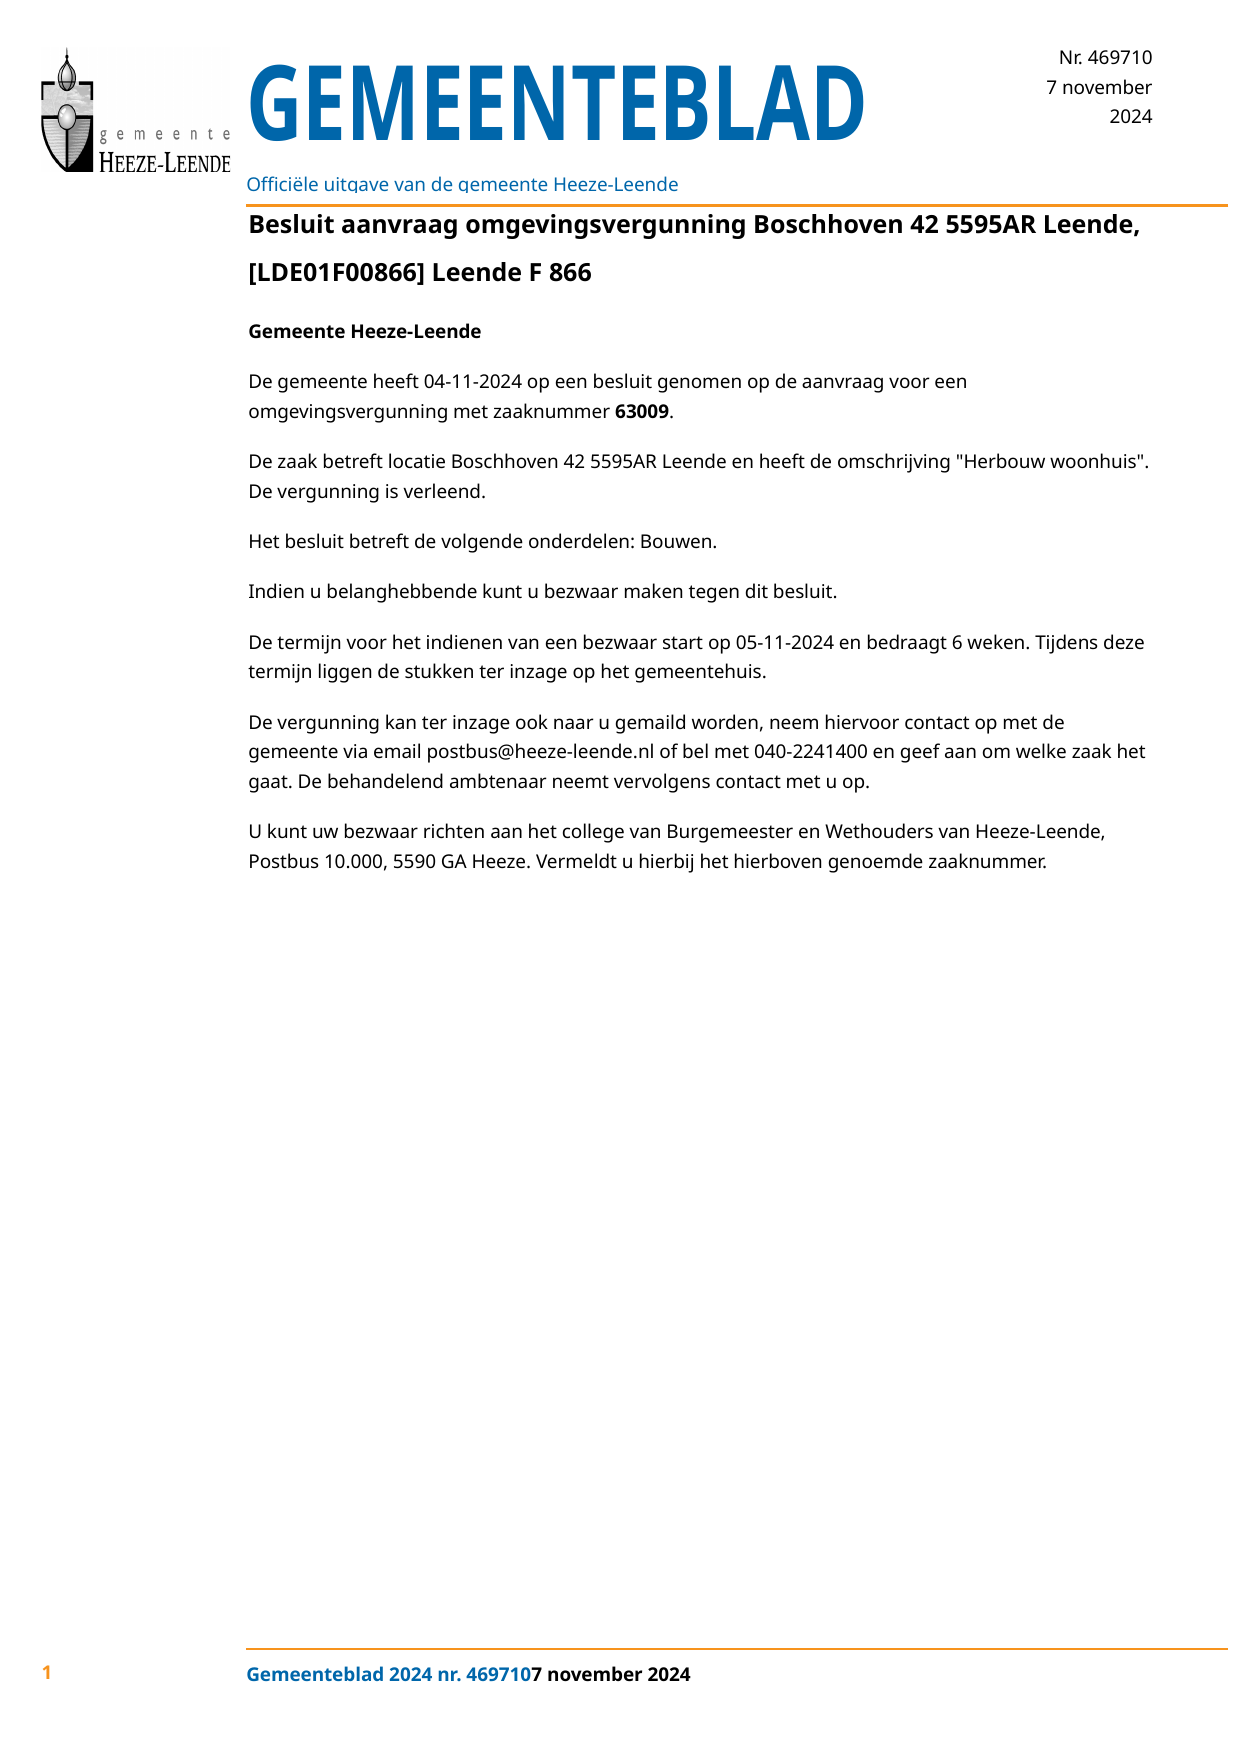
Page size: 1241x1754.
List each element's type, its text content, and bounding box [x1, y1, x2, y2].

text De zaak betreft locatie Boschhoven 42 5595AR Leende en heeft de omschrijving "Herbouw woonhuis". De vergunning is verleend. [248, 448, 1152, 504]
text Indien u belanghebbende kunt u bezwaar maken tegen dit besluit. [248, 579, 1152, 604]
text Besluit aanvraag omgevingsvergunning Boschhoven 42 5595AR Leende, [LDE01F00866] Leende F 866 [248, 207, 1152, 288]
text De gemeente heeft 04-11-2024 op een besluit genomen op de aanvraag voor een omgevingsvergunning met zaaknummer 63009. [248, 368, 1152, 424]
text U kunt uw bezwaar richten aan het college van Burgemeester en Wethouders van Heeze-Leende, Postbus 10.000, 5590 GA Heeze. Vermeldt u hierbij het hierboven genoemde zaaknummer. [248, 819, 1152, 874]
text Het besluit betreft de volgende onderdelen: Bouwen. [248, 528, 1152, 554]
text Gemeente Heeze-Leende [248, 318, 1152, 344]
picture [41, 47, 231, 172]
text De vergunning kan ter inzage ook naar u gemaild worden, neem hiervoor contact op met de gemeente via email postbus@heeze-leende.nl of bel met 040-2241400 en geef aan om welke zaak het gaat. De behandelend ambtenaar neemt vervolgens contact met u op. [248, 709, 1152, 794]
text De termijn voor het indienen van een bezwaar start op 05-11-2024 en bedraagt 6 weken. Tijdens deze termijn liggen de stukken ter inzage op het gemeentehuis. [248, 629, 1152, 684]
